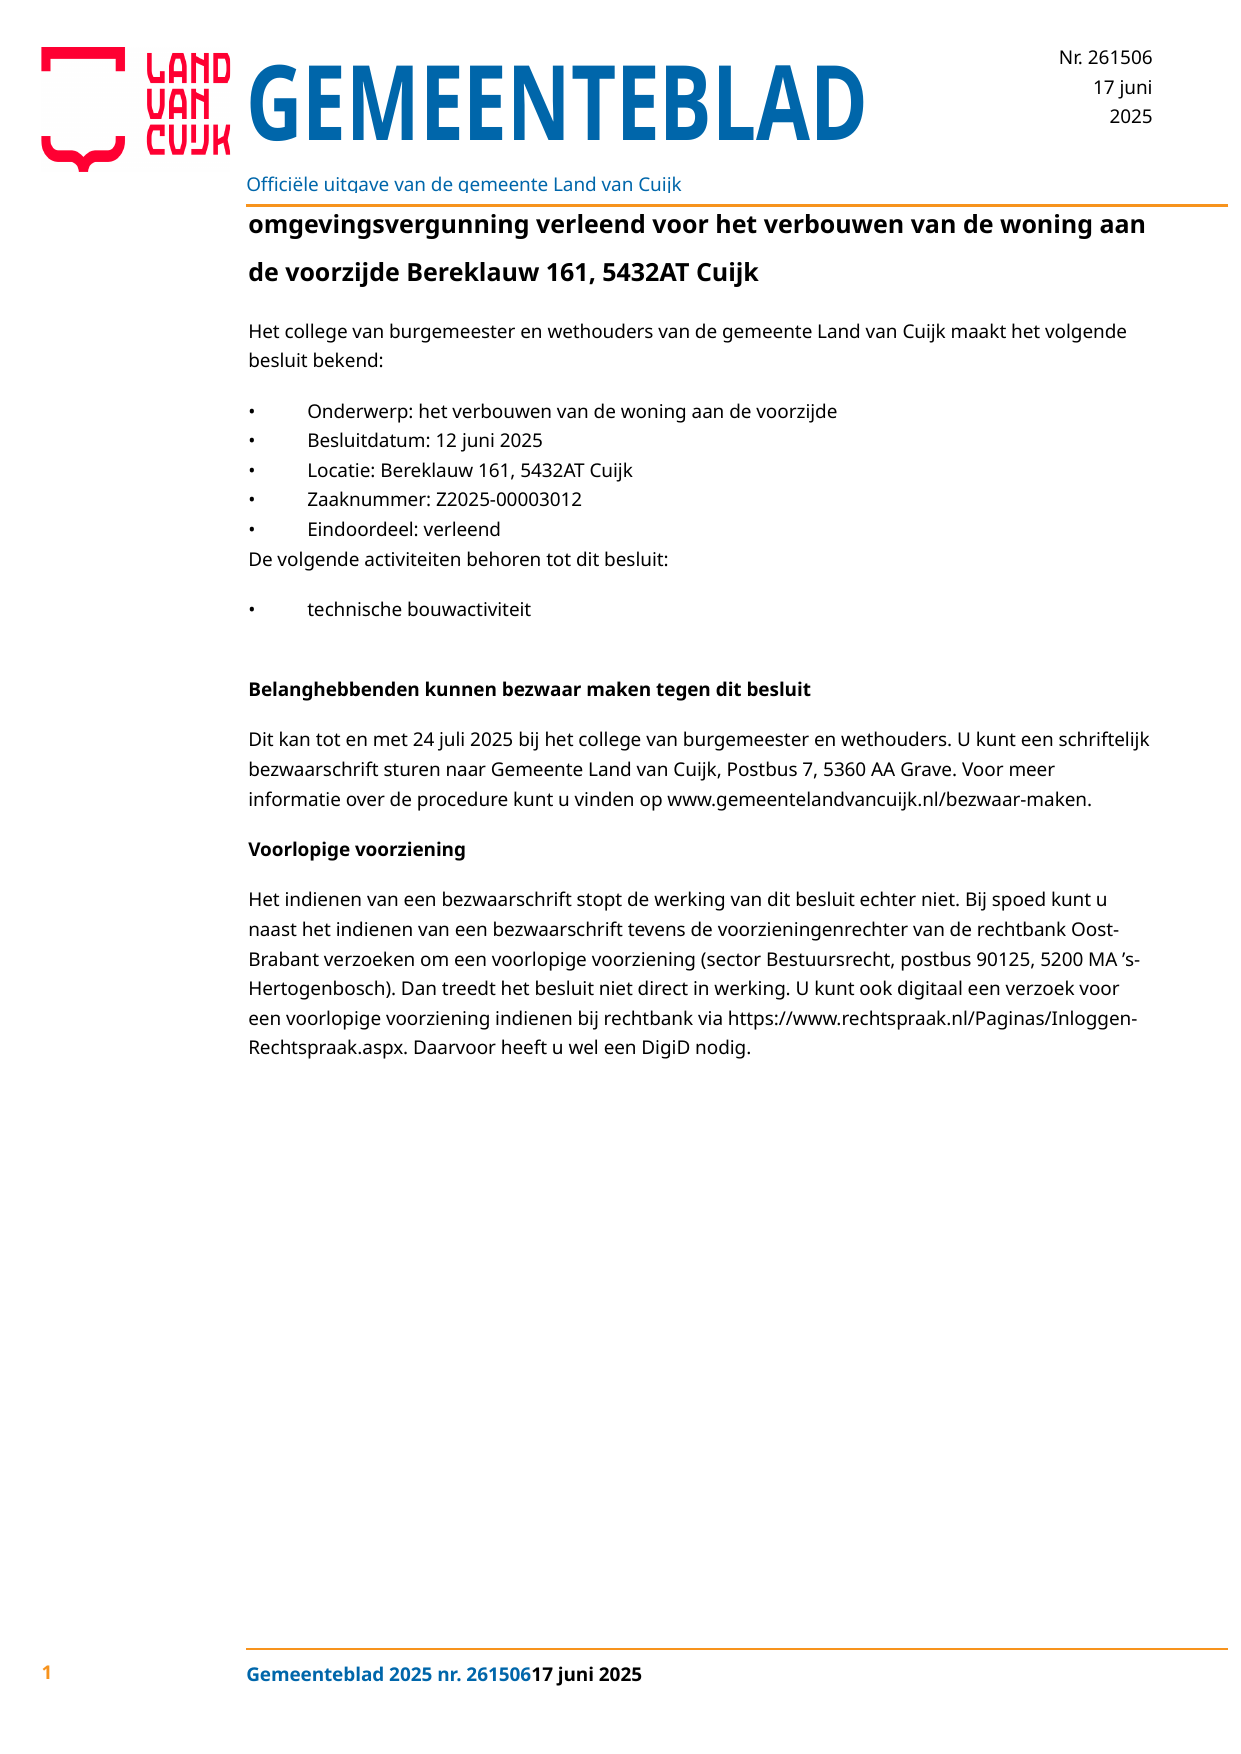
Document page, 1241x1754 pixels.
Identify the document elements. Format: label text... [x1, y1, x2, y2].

list Besluitdatum: 12 juni 2025 [248, 427, 1152, 453]
list Zaaknummer: Z2025-00003012 [248, 487, 1152, 512]
list Locatie: Bereklauw 161, 5432AT Cuijk [248, 457, 1152, 483]
text Belanghebbenden kunnen bezwaar maken tegen dit besluit [248, 676, 1152, 702]
text Het college van burgemeester en wethouders van de gemeente Land van Cuijk maakt het volgende besluit bekend: [248, 318, 1152, 373]
text omgevingsvergunning verleend voor het verbouwen van de woning aan de voorzijde Bereklauw 161, 5432AT Cuijk [248, 207, 1152, 288]
text Voorlopige voorziening [248, 836, 1152, 862]
picture [41, 47, 231, 172]
text Dit kan tot en met 24 juli 2025 bij het college van burgemeester en wethouders. U kunt een schriftelijk bezwaarschrift sturen naar Gemeente Land van Cuijk, Postbus 7, 5360 AA Grave. Voor meer informatie over de procedure kunt u vinden op www.gemeentelandvancuijk.nl/bezwaar-maken. [248, 727, 1152, 812]
text De volgende activiteiten behoren tot dit besluit: [248, 546, 1152, 572]
text Het indienen van een bezwaarschrift stopt de werking van dit besluit echter niet. Bij spoed kunt u naast het indienen van een bezwaarschrift tevens de voorzieningenrechter van de rechtbank Oost-Brabant verzoeken om een voorlopige voorziening (sector Bestuursrecht, postbus 90125, 5200 MA ’s-Hertogenbosch). Dan treedt het besluit niet direct in werking. U kunt ook digitaal een verzoek voor een voorlopige voorziening indienen bij rechtbank via https://www.rechtspraak.nl/Paginas/Inloggen-Rechtspraak.aspx. Daarvoor heeft u wel een DigiD nodig. [248, 887, 1152, 1060]
list Onderwerp: het verbouwen van de woning aan de voorzijde [248, 398, 1152, 424]
list Eindoordeel: verleend [248, 516, 1152, 542]
list technische bouwactiviteit [248, 596, 1152, 622]
